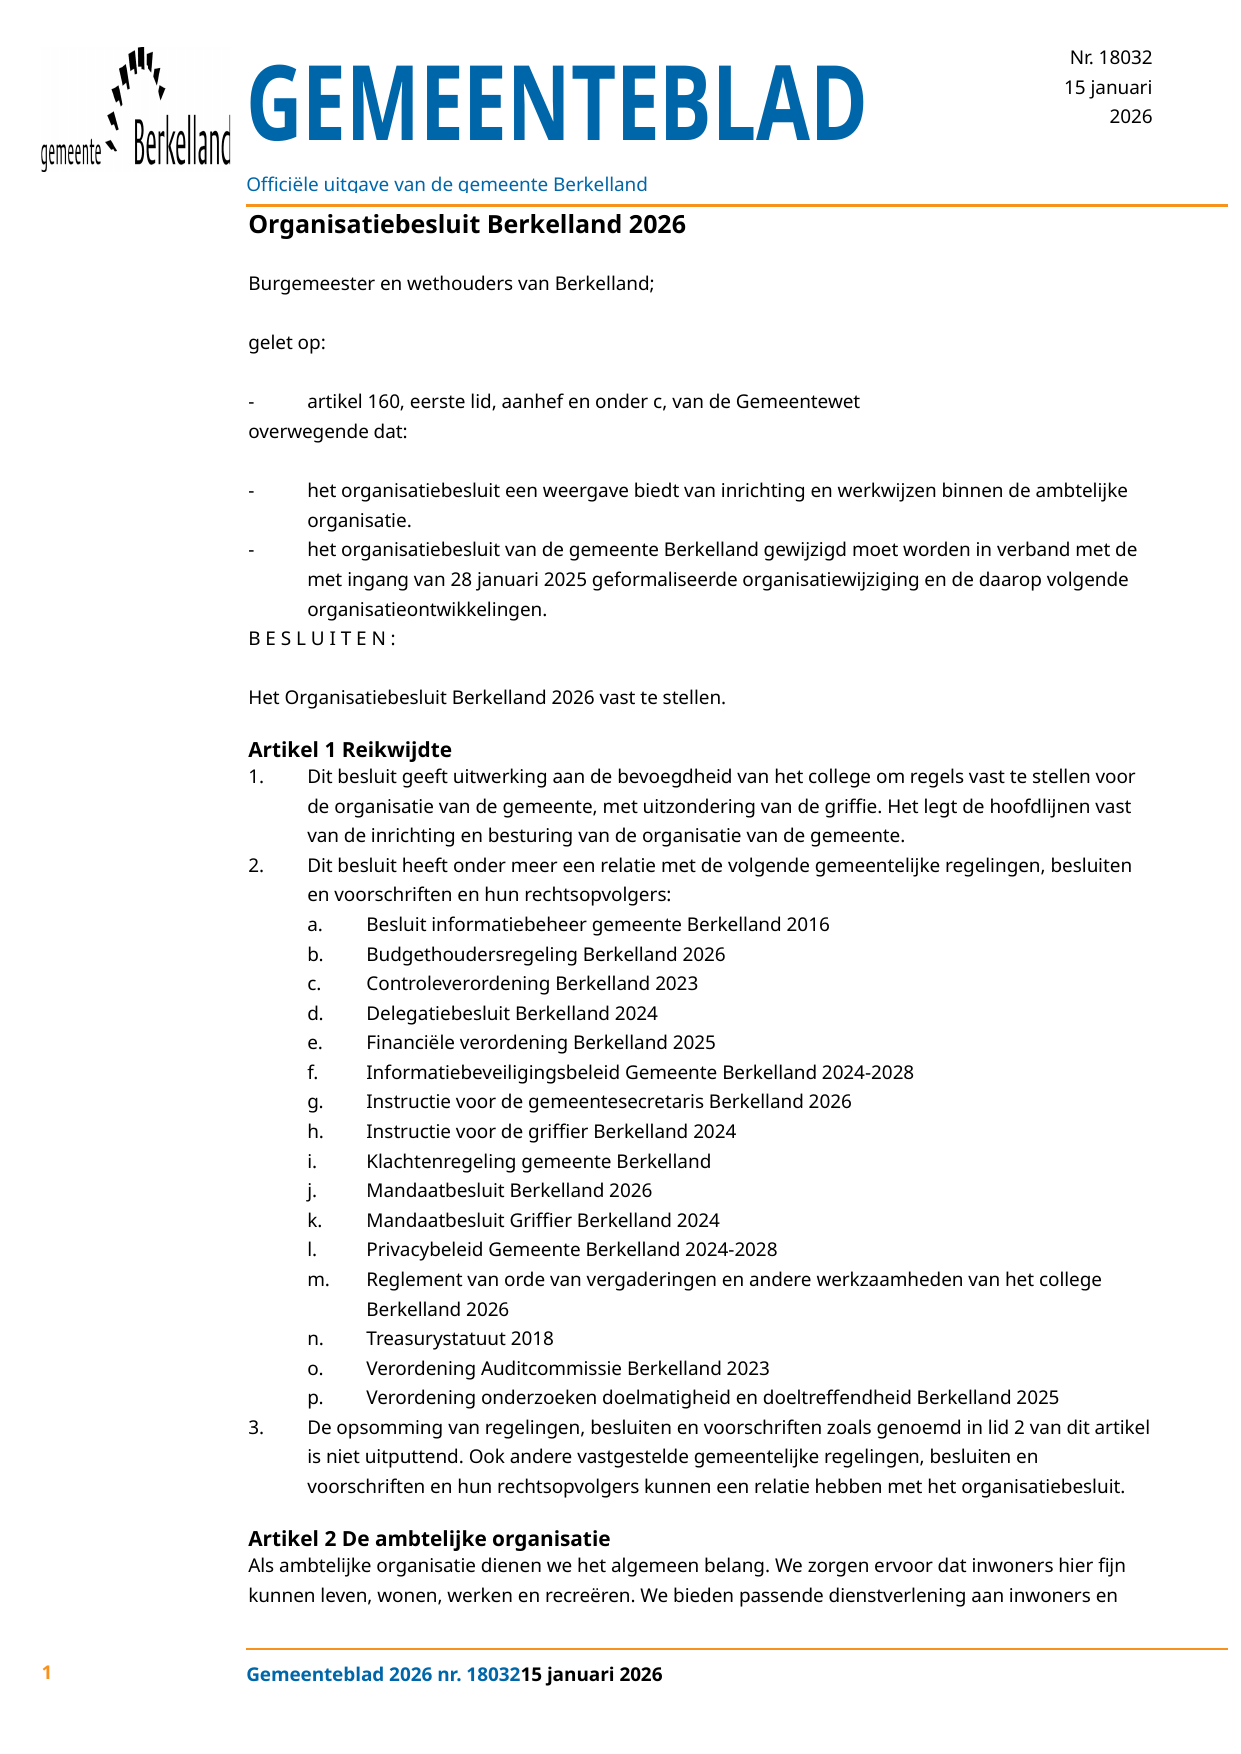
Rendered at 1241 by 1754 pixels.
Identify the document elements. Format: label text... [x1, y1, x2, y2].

list Instructie voor de gemeentesecretaris Berkelland 2026 [307, 1089, 1152, 1114]
text Het Organisatiebesluit Berkelland 2026 vast te stellen. [248, 684, 1152, 710]
list Privacybeleid Gemeente Berkelland 2024-2028 [307, 1237, 1152, 1262]
picture [41, 47, 231, 172]
text gelet op: [248, 329, 1152, 355]
text Burgemeester en wethouders van Berkelland; [248, 270, 1152, 296]
list het organisatiebesluit een weergave biedt van inrichting en werkwijzen binnen de ambtelijke organisatie. [248, 477, 1152, 533]
list Informatiebeveiligingsbeleid Gemeente Berkelland 2024-2028 [307, 1059, 1152, 1085]
list De opsomming van regelingen, besluiten en voorschriften zoals genoemd in lid 2 van dit artikel is niet uitputtend. Ook andere vastgestelde gemeentelijke regelingen, besluiten en voorschriften en hun rechtsopvolgers kunnen een relatie hebben met het organisatiebesluit. [248, 1414, 1152, 1499]
list Klachtenregeling gemeente Berkelland [307, 1148, 1152, 1174]
list Dit besluit geeft uitwerking aan de bevoegdheid van het college om regels vast te stellen voor de organisatie van de gemeente, met uitzondering van de griffie. Het legt de hoofdlijnen vast van de inrichting en besturing van de organisatie van de gemeente. [248, 763, 1152, 848]
list Treasurystatuut 2018 [307, 1325, 1152, 1351]
list Verordening onderzoeken doelmatigheid en doeltreffendheid Berkelland 2025 [307, 1384, 1152, 1410]
list artikel 160, eerste lid, aanhef en onder c, van de Gemeentewet [248, 389, 1152, 414]
list Controleverordening Berkelland 2023 [307, 970, 1152, 996]
list Verordening Auditcommissie Berkelland 2023 [307, 1355, 1152, 1381]
list Mandaatbesluit Berkelland 2026 [307, 1177, 1152, 1203]
text Artikel 1 Reikwijdte [248, 735, 1152, 763]
text Artikel 2 De ambtelijke organisatie [248, 1524, 1152, 1552]
list Reglement van orde van vergaderingen en andere werkzaamheden van het college Berkelland 2026 [307, 1266, 1152, 1322]
text overwegende dat: [248, 418, 1152, 444]
list Besluit informatiebeheer gemeente Berkelland 2016 [307, 911, 1152, 937]
list het organisatiebesluit van de gemeente Berkelland gewijzigd moet worden in verband met de met ingang van 28 januari 2025 geformaliseerde organisatiewijziging en de daarop volgende organisatieontwikkelingen. [248, 537, 1152, 621]
list Delegatiebesluit Berkelland 2024 [307, 1000, 1152, 1026]
text Organisatiebesluit Berkelland 2026 [248, 207, 1152, 241]
list Mandaatbesluit Griffier Berkelland 2024 [307, 1207, 1152, 1233]
list Financiële verordening Berkelland 2025 [307, 1029, 1152, 1055]
text Als ambtelijke organisatie dienen we het algemeen belang. We zorgen ervoor dat inwoners hier fijn kunnen leven, wonen, werken en recreëren. We bieden passende dienstverlening aan inwoners en [248, 1552, 1152, 1607]
list Budgethoudersregeling Berkelland 2026 [307, 941, 1152, 967]
list Instructie voor de griffier Berkelland 2024 [307, 1118, 1152, 1144]
text B E S L U I T E N : [248, 625, 1152, 651]
list Dit besluit heeft onder meer een relatie met de volgende gemeentelijke regelingen, besluiten en voorschriften en hun rechtsopvolgers: [248, 852, 1152, 907]
